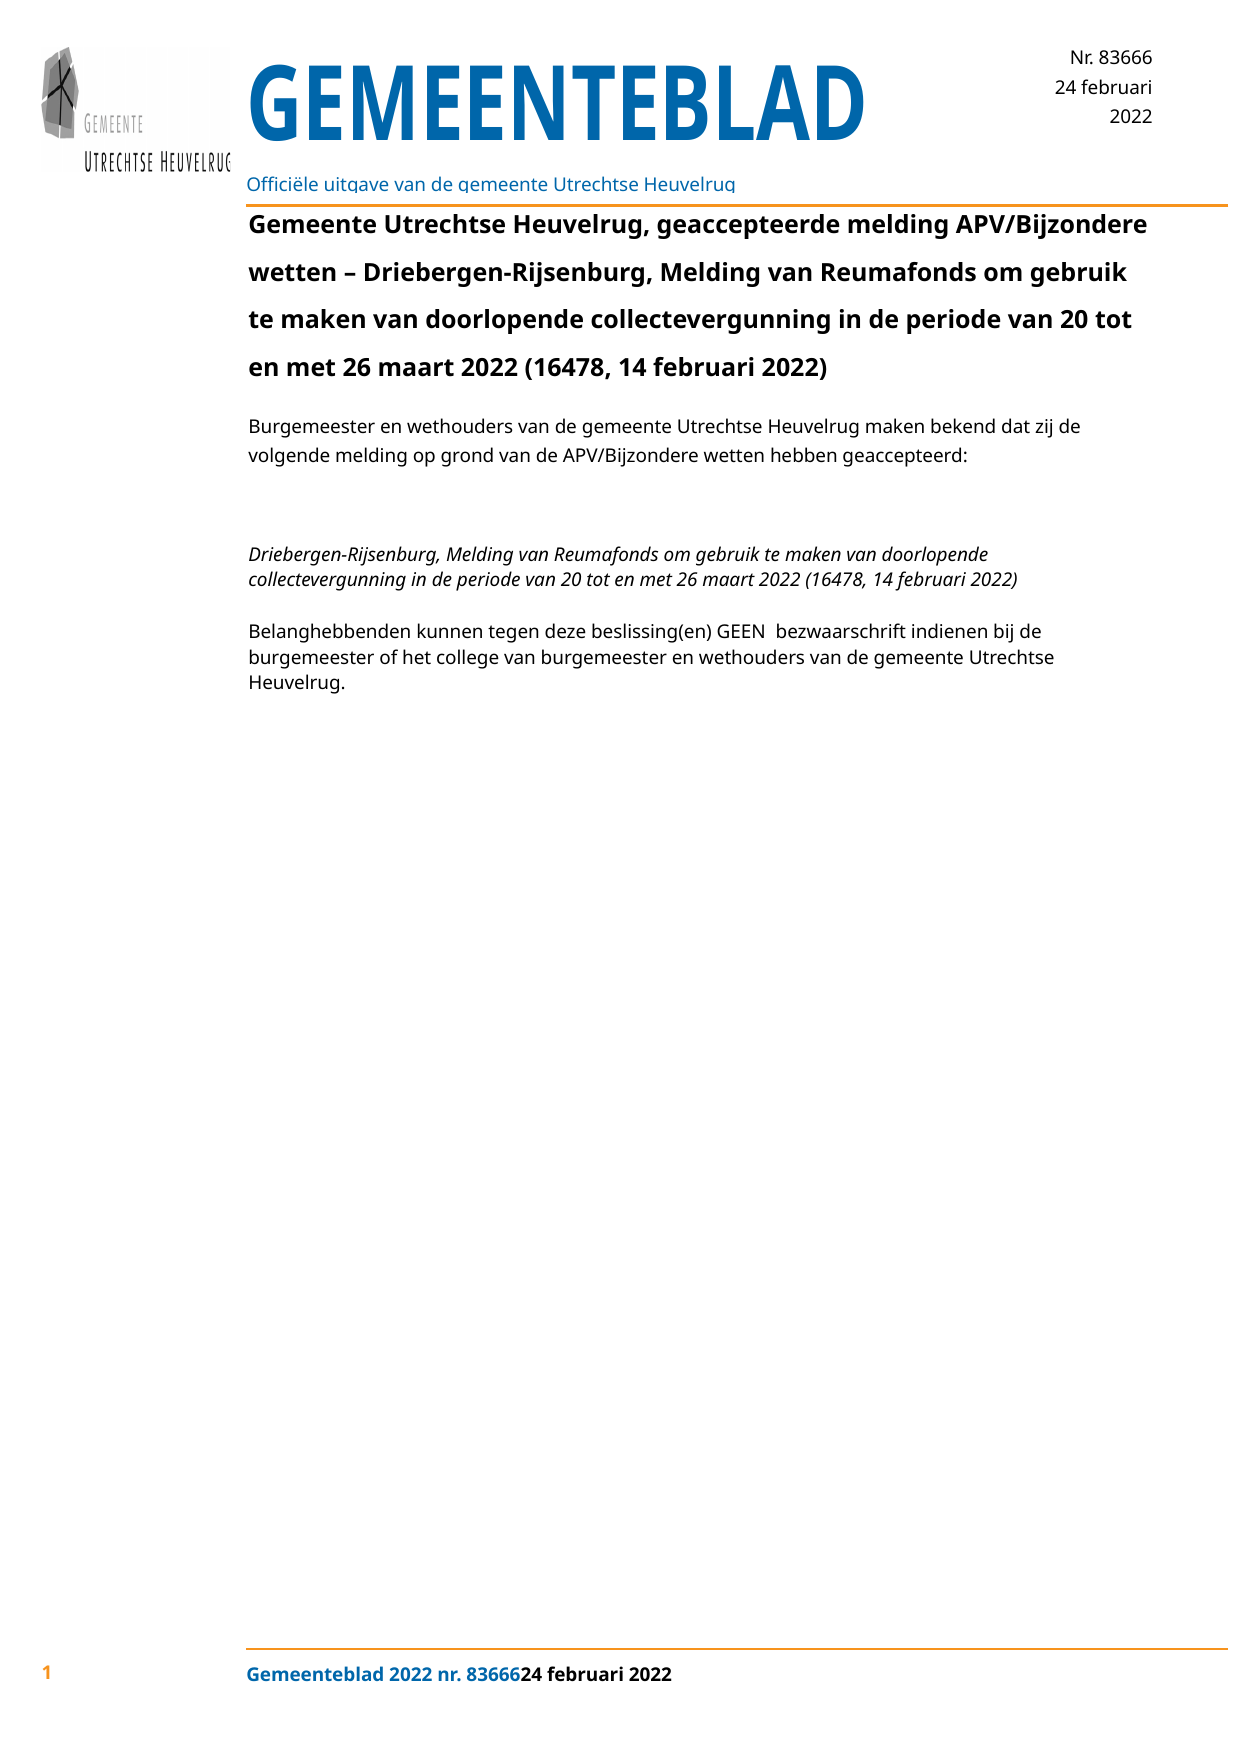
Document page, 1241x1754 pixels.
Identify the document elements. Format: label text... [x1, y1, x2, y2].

text Belanghebbenden kunnen tegen deze beslissing(en) GEEN bezwaarschrift indienen bij de burgemeester of het college van burgemeester en wethouders van de gemeente Utrechtse Heuvelrug. [248, 618, 1152, 695]
picture [41, 47, 231, 172]
text Gemeente Utrechtse Heuvelrug, geaccepteerde melding APV/Bijzondere wetten – Driebergen-Rijsenburg, Melding van Reumafonds om gebruik te maken van doorlopende collectevergunning in de periode van 20 tot en met 26 maart 2022 (16478, 14 februari 2022) [248, 207, 1152, 384]
text Burgemeester en wethouders van de gemeente Utrechtse Heuvelrug maken bekend dat zij de volgende melding op grond van de APV/Bijzondere wetten hebben geaccepteerd: [248, 413, 1152, 468]
text Driebergen-Rijsenburg, Melding van Reumafonds om gebruik te maken van doorlopende collectevergunning in de periode van 20 tot en met 26 maart 2022 (16478, 14 februari 2022) [248, 541, 1152, 592]
